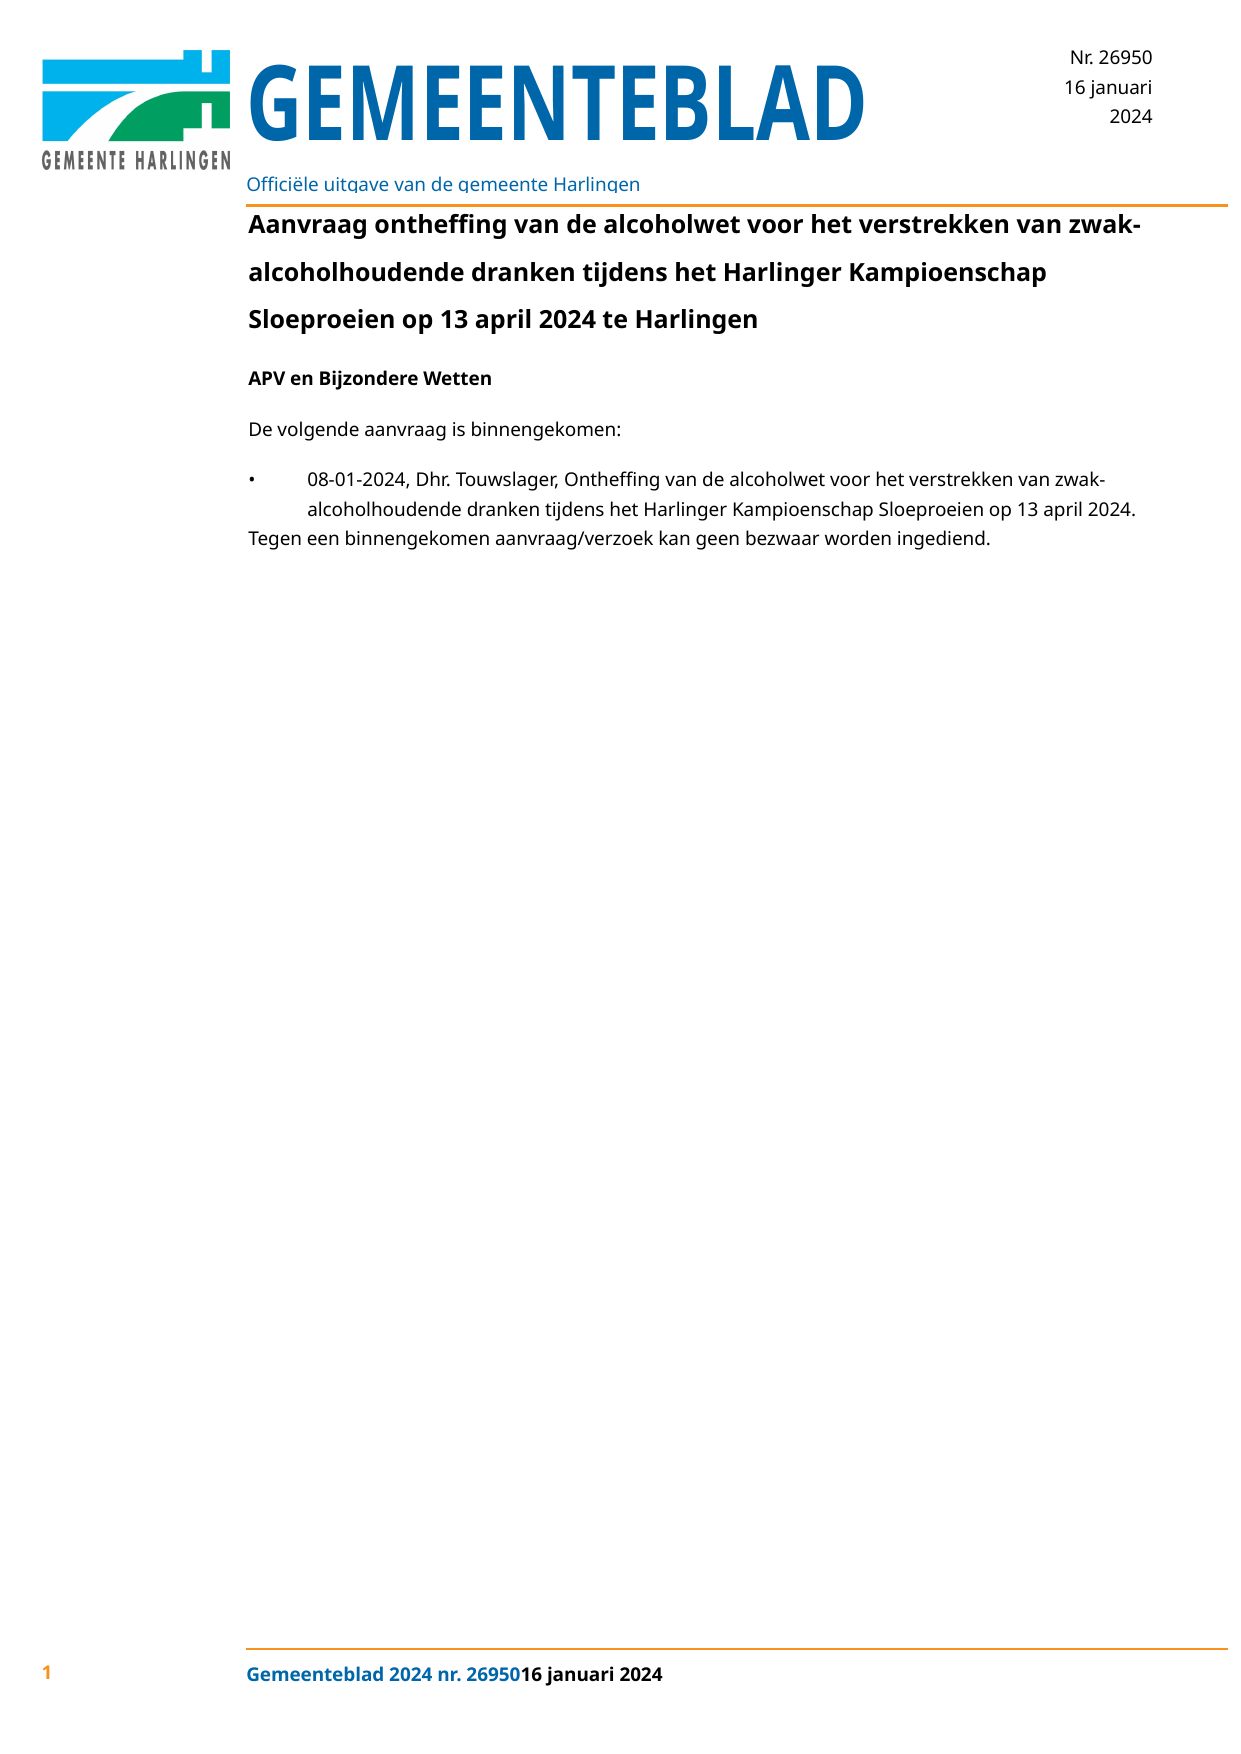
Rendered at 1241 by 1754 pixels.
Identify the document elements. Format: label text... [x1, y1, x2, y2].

picture [41, 47, 231, 172]
list 08-01-2024, Dhr. Touwslager, Ontheffing van de alcoholwet voor het verstrekken van zwak-alcoholhoudende dranken tijdens het Harlinger Kampioenschap Sloeproeien op 13 april 2024. [248, 466, 1152, 522]
text Tegen een binnengekomen aanvraag/verzoek kan geen bezwaar worden ingediend. [248, 526, 1152, 551]
text De volgende aanvraag is binnengekomen: [248, 416, 1152, 442]
text Aanvraag ontheffing van de alcoholwet voor het verstrekken van zwak-alcoholhoudende dranken tijdens het Harlinger Kampioenschap Sloeproeien op 13 april 2024 te Harlingen [248, 207, 1152, 336]
text APV en Bijzondere Wetten [248, 366, 1152, 391]
